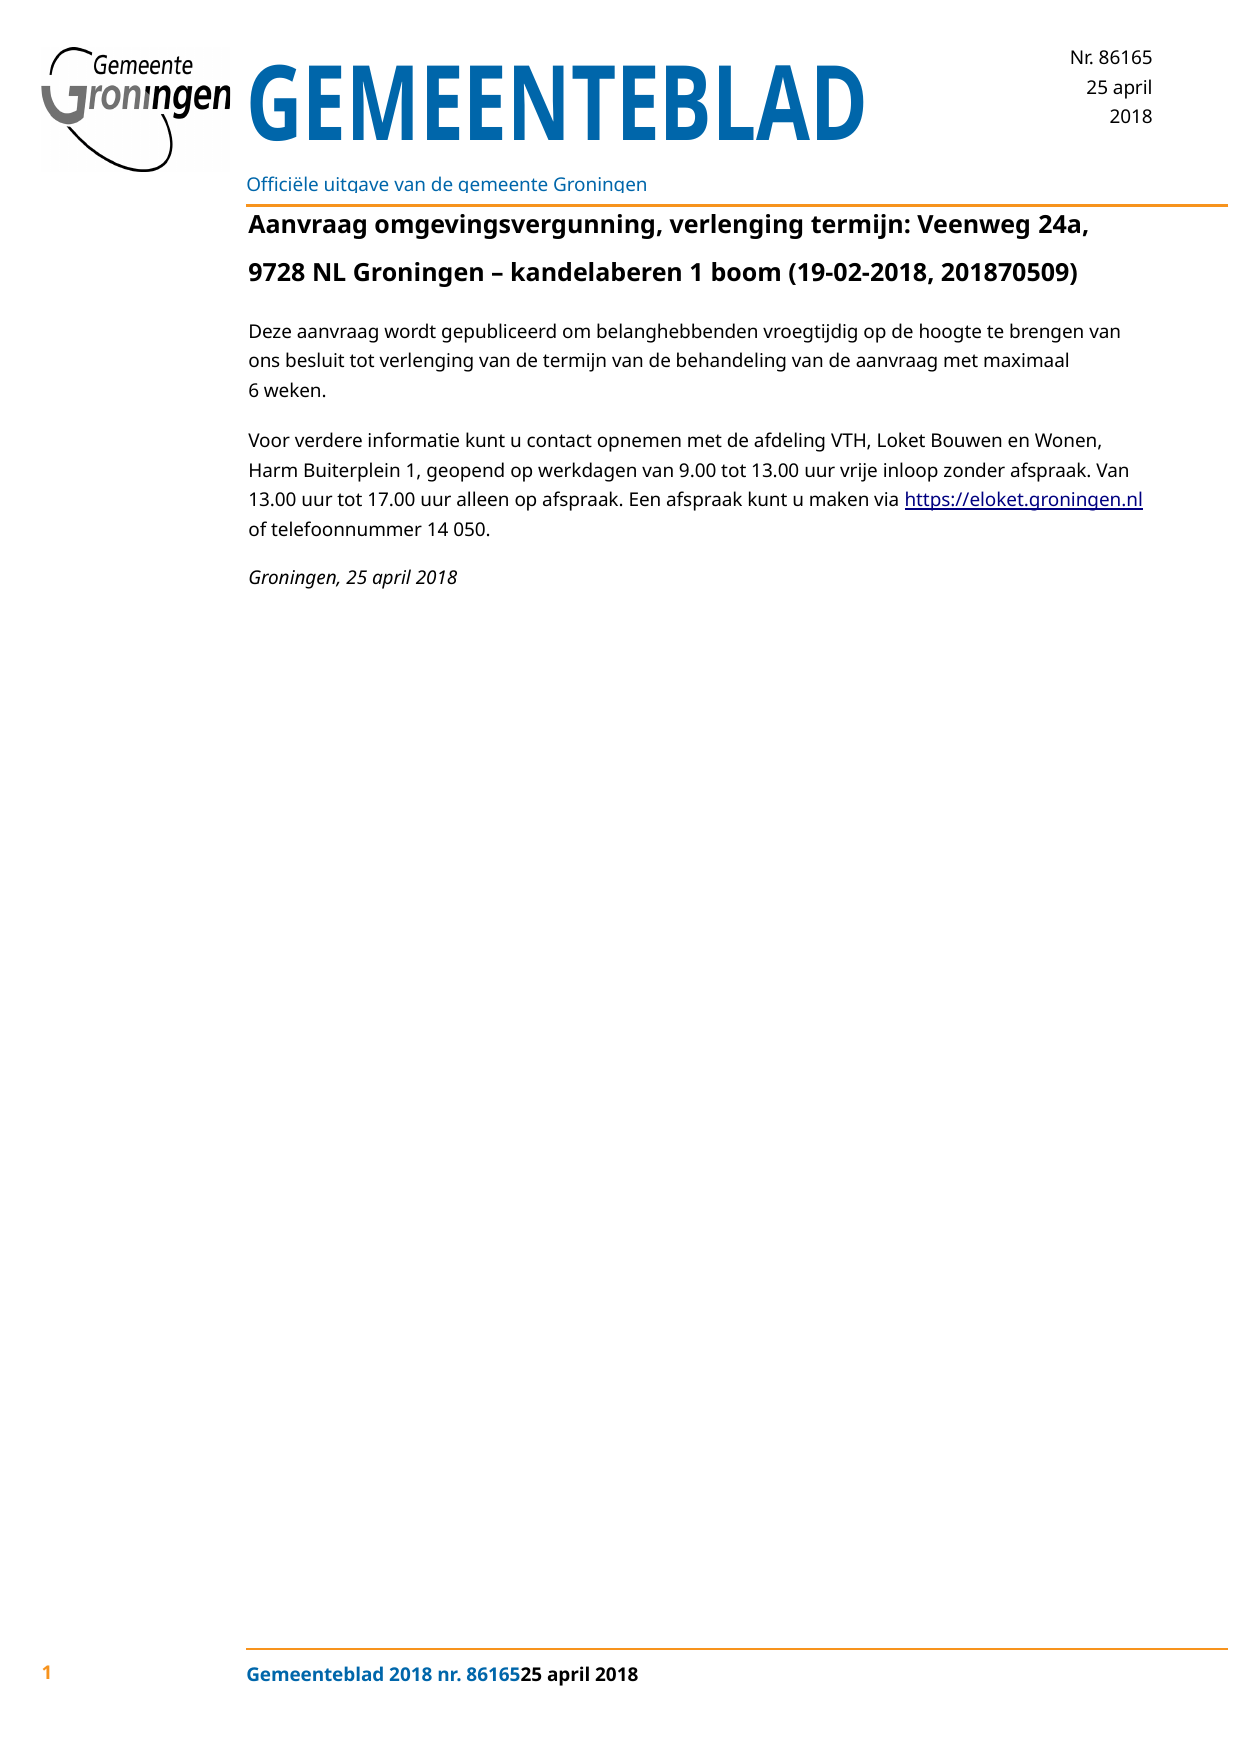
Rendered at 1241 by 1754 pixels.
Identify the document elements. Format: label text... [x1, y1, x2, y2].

text Voor verdere informatie kunt u contact opnemen met de afdeling VTH, Loket Bouwen en Wonen, Harm Buiterplein 1, geopend op werkdagen van 9.00 tot 13.00 uur vrije inloop zonder afspraak. Van 13.00 uur tot 17.00 uur alleen op afspraak. Een afspraak kunt u maken via https://eloket.groningen.nl of telefoonnummer 14 050. [248, 427, 1152, 542]
text Aanvraag omgevingsvergunning, verlenging termijn: Veenweg 24a, 9728 NL Groningen – kandelaberen 1 boom (19-02-2018, 201870509) [248, 207, 1152, 288]
text Groningen, 25 april 2018 [248, 564, 1152, 590]
picture [41, 47, 231, 172]
text Deze aanvraag wordt gepubliceerd om belanghebbenden vroegtijdig op de hoogte te brengen van ons besluit tot verlenging van de termijn van de behandeling van de aanvraag met maximaal 6 weken. [248, 318, 1152, 403]
